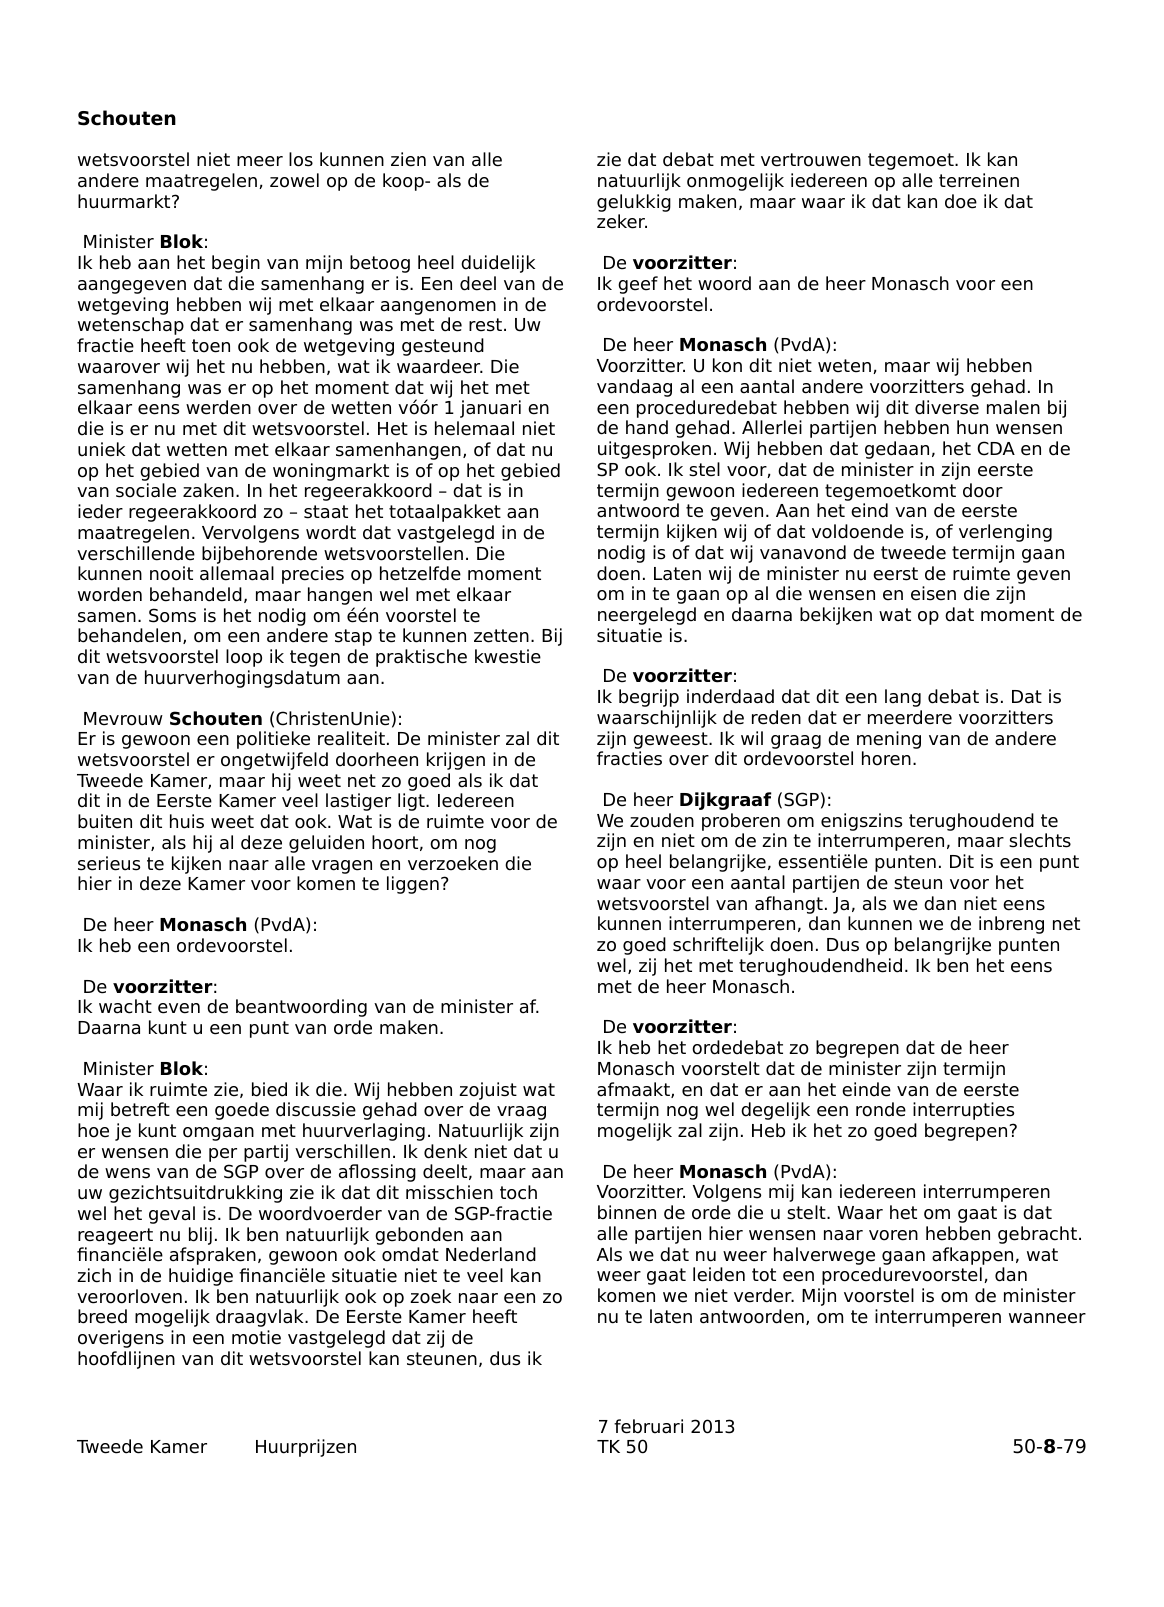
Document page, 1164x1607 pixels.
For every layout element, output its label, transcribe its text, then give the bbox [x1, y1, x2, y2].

text De voorzitter: [77, 976, 567, 997]
text Ik wacht even de beantwoording van de minister af. Daarna kunt u een punt van orde maken. [77, 997, 567, 1039]
text De voorzitter: [596, 666, 1087, 687]
text We zouden proberen om enigszins terughoudend te zijn en niet om de zin te interrumperen, maar slechts op heel belangrijke, essentiële punten. Dit is een punt waar voor een aantal partijen de steun voor het wetsvoorstel van afhangt. Ja, als we dan niet eens kunnen interrumperen, dan kunnen we de inbreng net zo goed schriftelijk doen. Dus op belangrijke punten wel, zij het met terughoudendheid. Ik ben het eens met de heer Monasch. [596, 811, 1087, 997]
text De heer Dijkgraaf (SGP): [596, 790, 1087, 811]
text Minister Blok: [77, 232, 567, 253]
text Ik heb aan het begin van mijn betoog heel duidelijk aangegeven dat die samenhang er is. Een deel van de wetgeving hebben wij met elkaar aangenomen in de wetenschap dat er samenhang was met de rest. Uw fractie heeft toen ook de wetgeving gesteund waarover wij het nu hebben, wat ik waardeer. Die samenhang was er op het moment dat wij het met elkaar eens werden over de wetten vóór 1 januari en die is er nu met dit wetsvoorstel. Het is helemaal niet uniek dat wetten met elkaar samenhangen, of dat nu op het gebied van de woningmarkt is of op het gebied van sociale zaken. In het regeerakkoord – dat is in ieder regeerakkoord zo – staat het totaalpakket aan maatregelen. Vervolgens wordt dat vastgelegd in de verschillende bijbehorende wetsvoorstellen. Die kunnen nooit allemaal precies op hetzelfde moment worden behandeld, maar hangen wel met elkaar samen. Soms is het nodig om één voorstel te behandelen, om een andere stap te kunnen zetten. Bij dit wetsvoorstel loop ik tegen de praktische kwestie van de huurverhogingsdatum aan. [77, 253, 567, 688]
text Voorzitter. U kon dit niet weten, maar wij hebben vandaag al een aantal andere voorzitters gehad. In een proceduredebat hebben wij dit diverse malen bij de hand gehad. Allerlei partijen hebben hun wensen uitgesproken. Wij hebben dat gedaan, het CDA en de SP ook. Ik stel voor, dat de minister in zijn eerste termijn gewoon iedereen tegemoetkomt door antwoord te geven. Aan het eind van de eerste termijn kijken wij of dat voldoende is, of verlenging nodig is of dat wij vanavond de tweede termijn gaan doen. Laten wij de minister nu eerst de ruimte geven om in te gaan op al die wensen en eisen die zijn neergelegd en daarna bekijken wat op dat moment de situatie is. [596, 356, 1087, 646]
text Ik begrijp inderdaad dat dit een lang debat is. Dat is waarschijnlijk de reden dat er meerdere voorzitters zijn geweest. Ik wil graag de mening van de andere fracties over dit ordevoorstel horen. [596, 687, 1087, 770]
text Minister Blok: [77, 1059, 567, 1079]
text Er is gewoon een politieke realiteit. De minister zal dit wetsvoorstel er ongetwijfeld doorheen krijgen in de Tweede Kamer, maar hij weet net zo goed als ik dat dit in de Eerste Kamer veel lastiger ligt. Iedereen buiten dit huis weet dat ook. Wat is de ruimte voor de minister, als hij al deze geluiden hoort, om nog serieus te kijken naar alle vragen en verzoeken die hier in deze Kamer voor komen te liggen? [77, 729, 567, 895]
text zie dat debat met vertrouwen tegemoet. Ik kan natuurlijk onmogelijk iedereen op alle terreinen gelukkig maken, maar waar ik dat kan doe ik dat zeker. [596, 150, 1087, 233]
text Ik heb het ordedebat zo begrepen dat de heer Monasch voorstelt dat de minister zijn termijn afmaakt, en dat er aan het einde van de eerste termijn nog wel degelijk een ronde interrupties mogelijk zal zijn. Heb ik het zo goed begrepen? [596, 1038, 1087, 1142]
text De voorzitter: [596, 1017, 1087, 1038]
text Mevrouw Schouten (ChristenUnie): [77, 708, 567, 729]
text De heer Monasch (PvdA): [596, 335, 1087, 356]
text Waar ik ruimte zie, bied ik die. Wij hebben zojuist wat mij betreft een goede discussie gehad over de vraag hoe je kunt omgaan met huurverlaging. Natuurlijk zijn er wensen die per partij verschillen. Ik denk niet dat u de wens van de SGP over de aflossing deelt, maar aan uw gezichtsuitdrukking zie ik dat dit misschien toch wel het geval is. De woordvoerder van de SGP-fractie reageert nu blij. Ik ben natuurlijk gebonden aan financiële afspraken, gewoon ook omdat Nederland zich in de huidige financiële situatie niet te veel kan veroorloven. Ik ben natuurlijk ook op zoek naar een zo breed mogelijk draagvlak. De Eerste Kamer heeft overigens in een motie vastgelegd dat zij de hoofdlijnen van dit wetsvoorstel kan steunen, dus ik [77, 1079, 567, 1369]
text Ik heb een ordevoorstel. [77, 936, 567, 956]
text De voorzitter: [596, 253, 1087, 274]
text De heer Monasch (PvdA): [596, 1162, 1087, 1182]
text wetsvoorstel niet meer los kunnen zien van alle andere maatregelen, zowel op de koop- als de huurmarkt? [77, 150, 567, 212]
text De heer Monasch (PvdA): [77, 915, 567, 936]
text Ik geef het woord aan de heer Monasch voor een ordevoorstel. [596, 274, 1087, 315]
text Voorzitter. Volgens mij kan iedereen interrumperen binnen de orde die u stelt. Waar het om gaat is dat alle partijen hier wensen naar voren hebben gebracht. Als we dat nu weer halverwege gaan afkappen, wat weer gaat leiden tot een procedurevoorstel, dan komen we niet verder. Mijn voorstel is om de minister nu te laten antwoorden, om te interrumperen wanneer [596, 1182, 1087, 1327]
